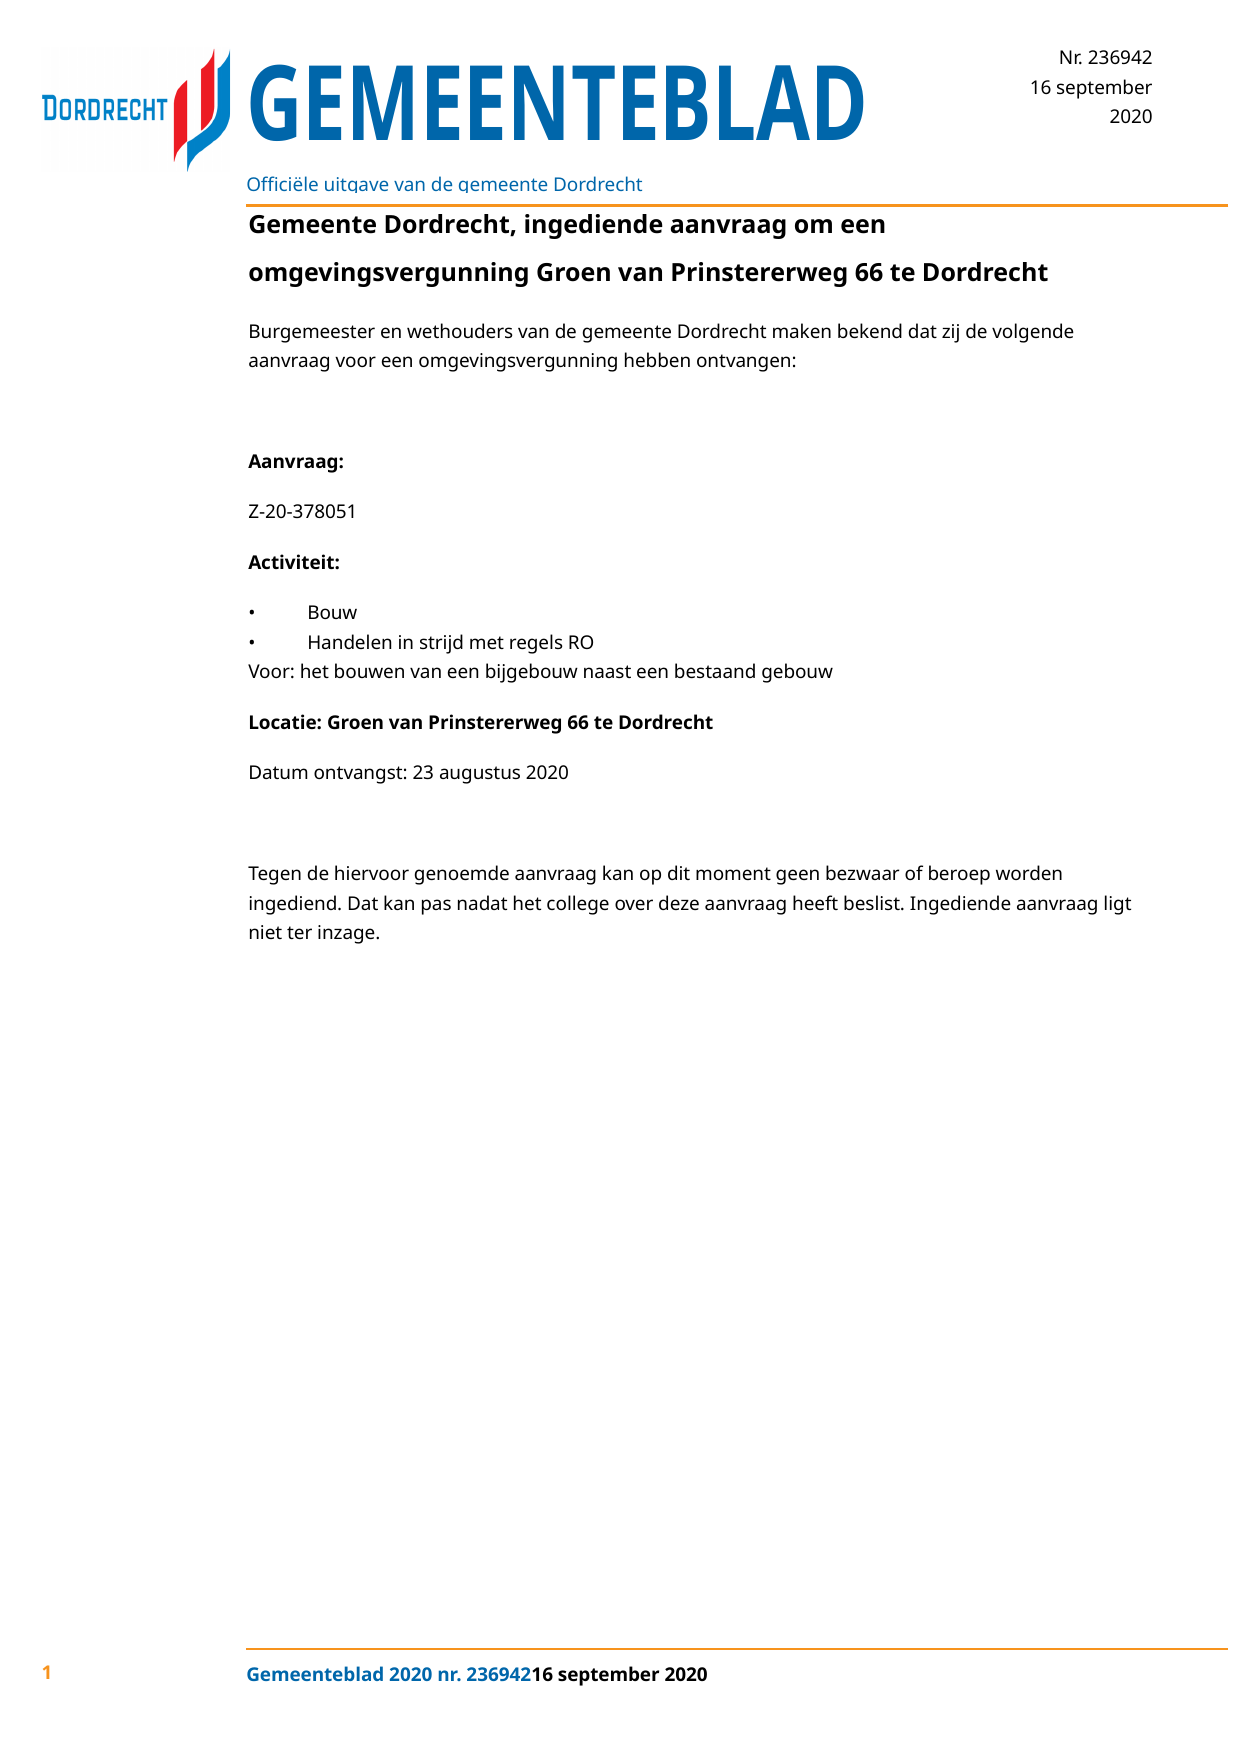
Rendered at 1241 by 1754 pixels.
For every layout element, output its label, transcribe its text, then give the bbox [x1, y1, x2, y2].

text Activiteit: [248, 549, 1152, 575]
text Gemeente Dordrecht, ingediende aanvraag om een omgevingsvergunning Groen van Prinstererweg 66 te Dordrecht [248, 207, 1152, 288]
text Aanvraag: [248, 448, 1152, 474]
picture [41, 47, 231, 172]
text Locatie: Groen van Prinstererweg 66 te Dordrecht [248, 709, 1152, 735]
list Handelen in strijd met regels RO [248, 629, 1152, 655]
text Voor: het bouwen van een bijgebouw naast een bestaand gebouw [248, 659, 1152, 684]
text Z-20-378051 [248, 499, 1152, 524]
text Burgemeester en wethouders van de gemeente Dordrecht maken bekend dat zij de volgende aanvraag voor een omgevingsvergunning hebben ontvangen: [248, 318, 1152, 373]
text Datum ontvangst: 23 augustus 2020 [248, 759, 1152, 785]
list Bouw [248, 599, 1152, 625]
text Tegen de hiervoor genoemde aanvraag kan op dit moment geen bezwaar of beroep worden ingediend. Dat kan pas nadat het college over deze aanvraag heeft beslist. Ingediende aanvraag ligt niet ter inzage. [248, 860, 1152, 945]
